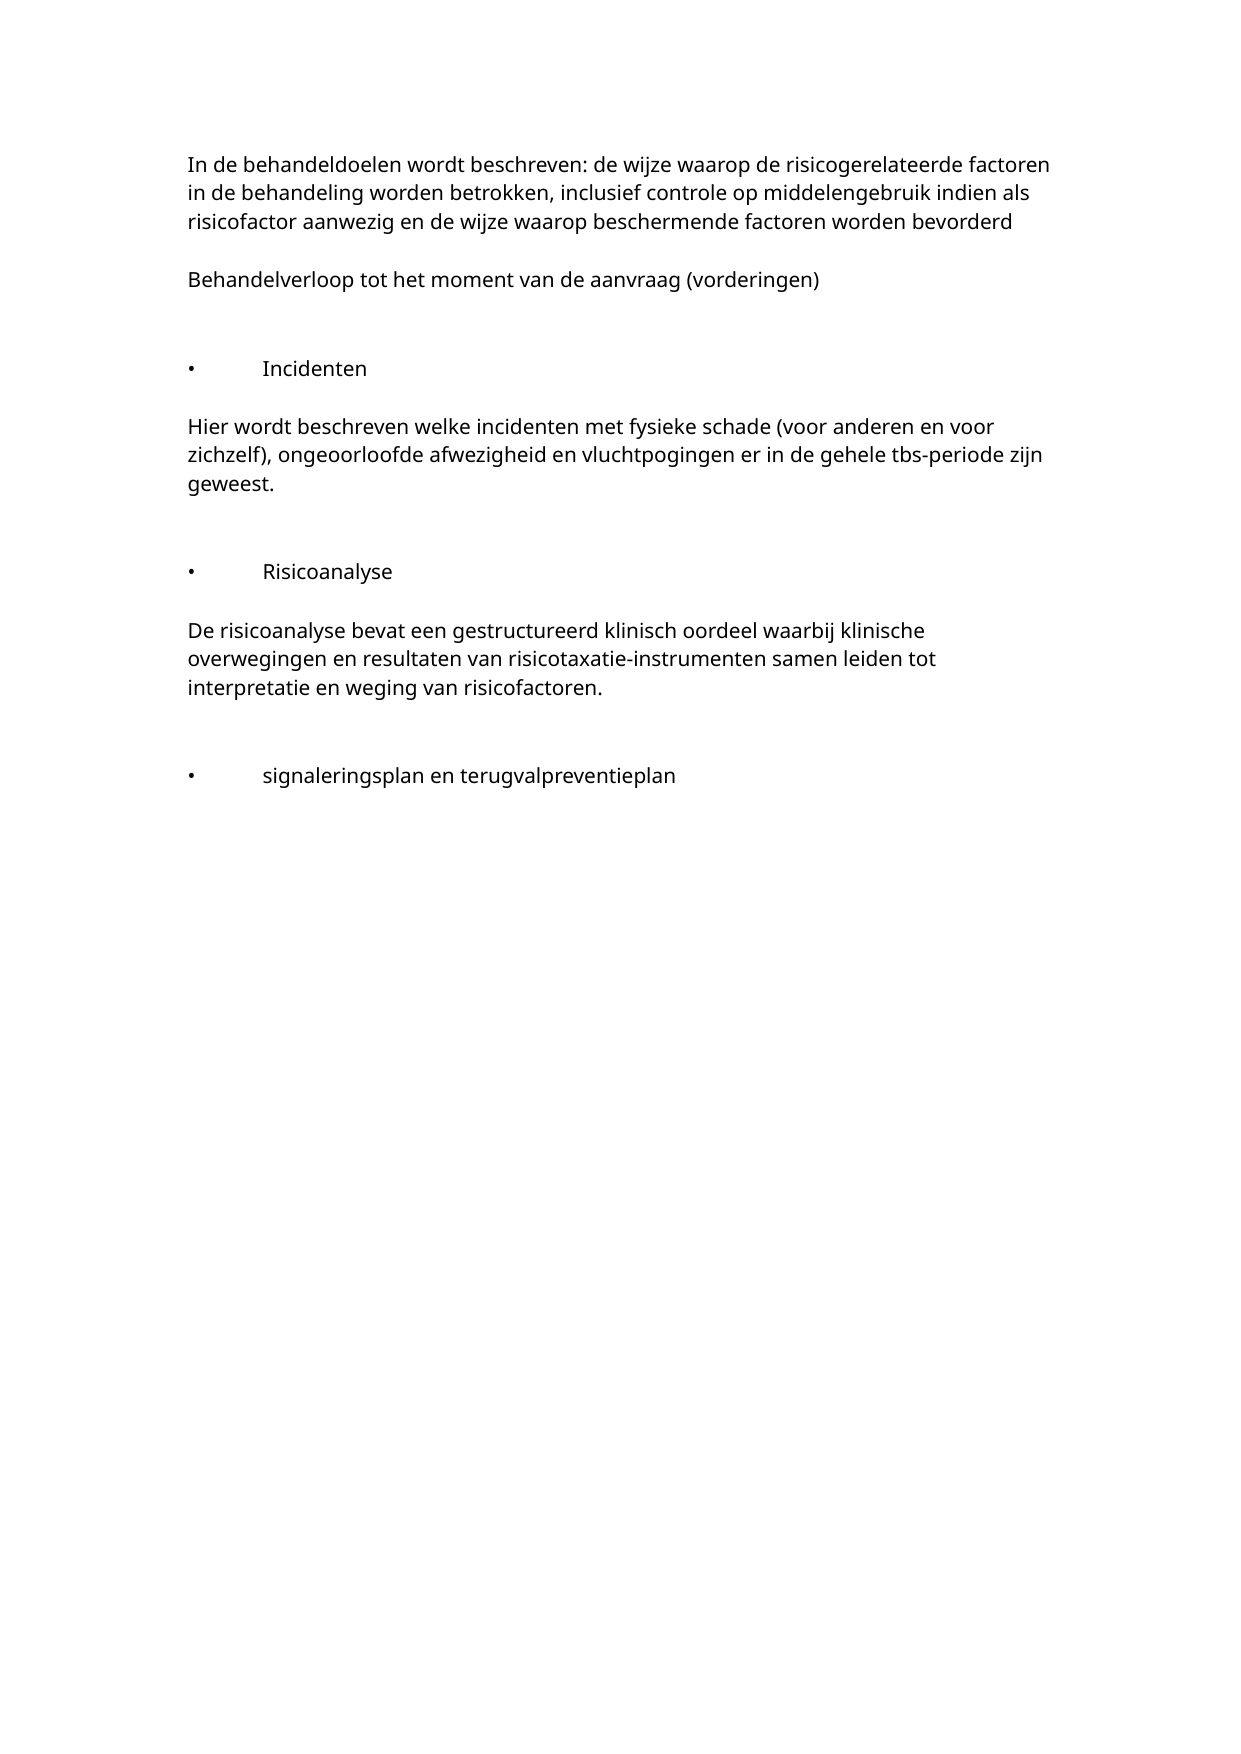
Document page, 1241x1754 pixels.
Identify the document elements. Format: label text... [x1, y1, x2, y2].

text Behandelverloop tot het moment van de aanvraag (vorderingen) [187, 265, 1053, 294]
text In de behandeldoelen wordt beschreven: de wijze waarop de risicogerelateerde factoren in de behandeling worden betrokken, inclusief controle op middelengebruik indien als risicofactor aanwezig en de wijze waarop beschermende factoren worden bevorderd [187, 150, 1053, 235]
text De risicoanalyse bevat een gestructureerd klinisch oordeel waarbij klinische overwegingen en resultaten van risicotaxatie-instrumenten samen leiden tot interpretatie en weging van risicofactoren. [187, 616, 1053, 701]
list Risicoanalyse [187, 557, 1053, 586]
list Incidenten [187, 354, 1053, 382]
list signaleringsplan en terugvalpreventieplan [187, 761, 1053, 790]
text Hier wordt beschreven welke incidenten met fysieke schade (voor anderen en voor zichzelf), ongeoorloofde afwezigheid en vluchtpogingen er in de gehele tbs-periode zijn geweest. [187, 412, 1053, 497]
